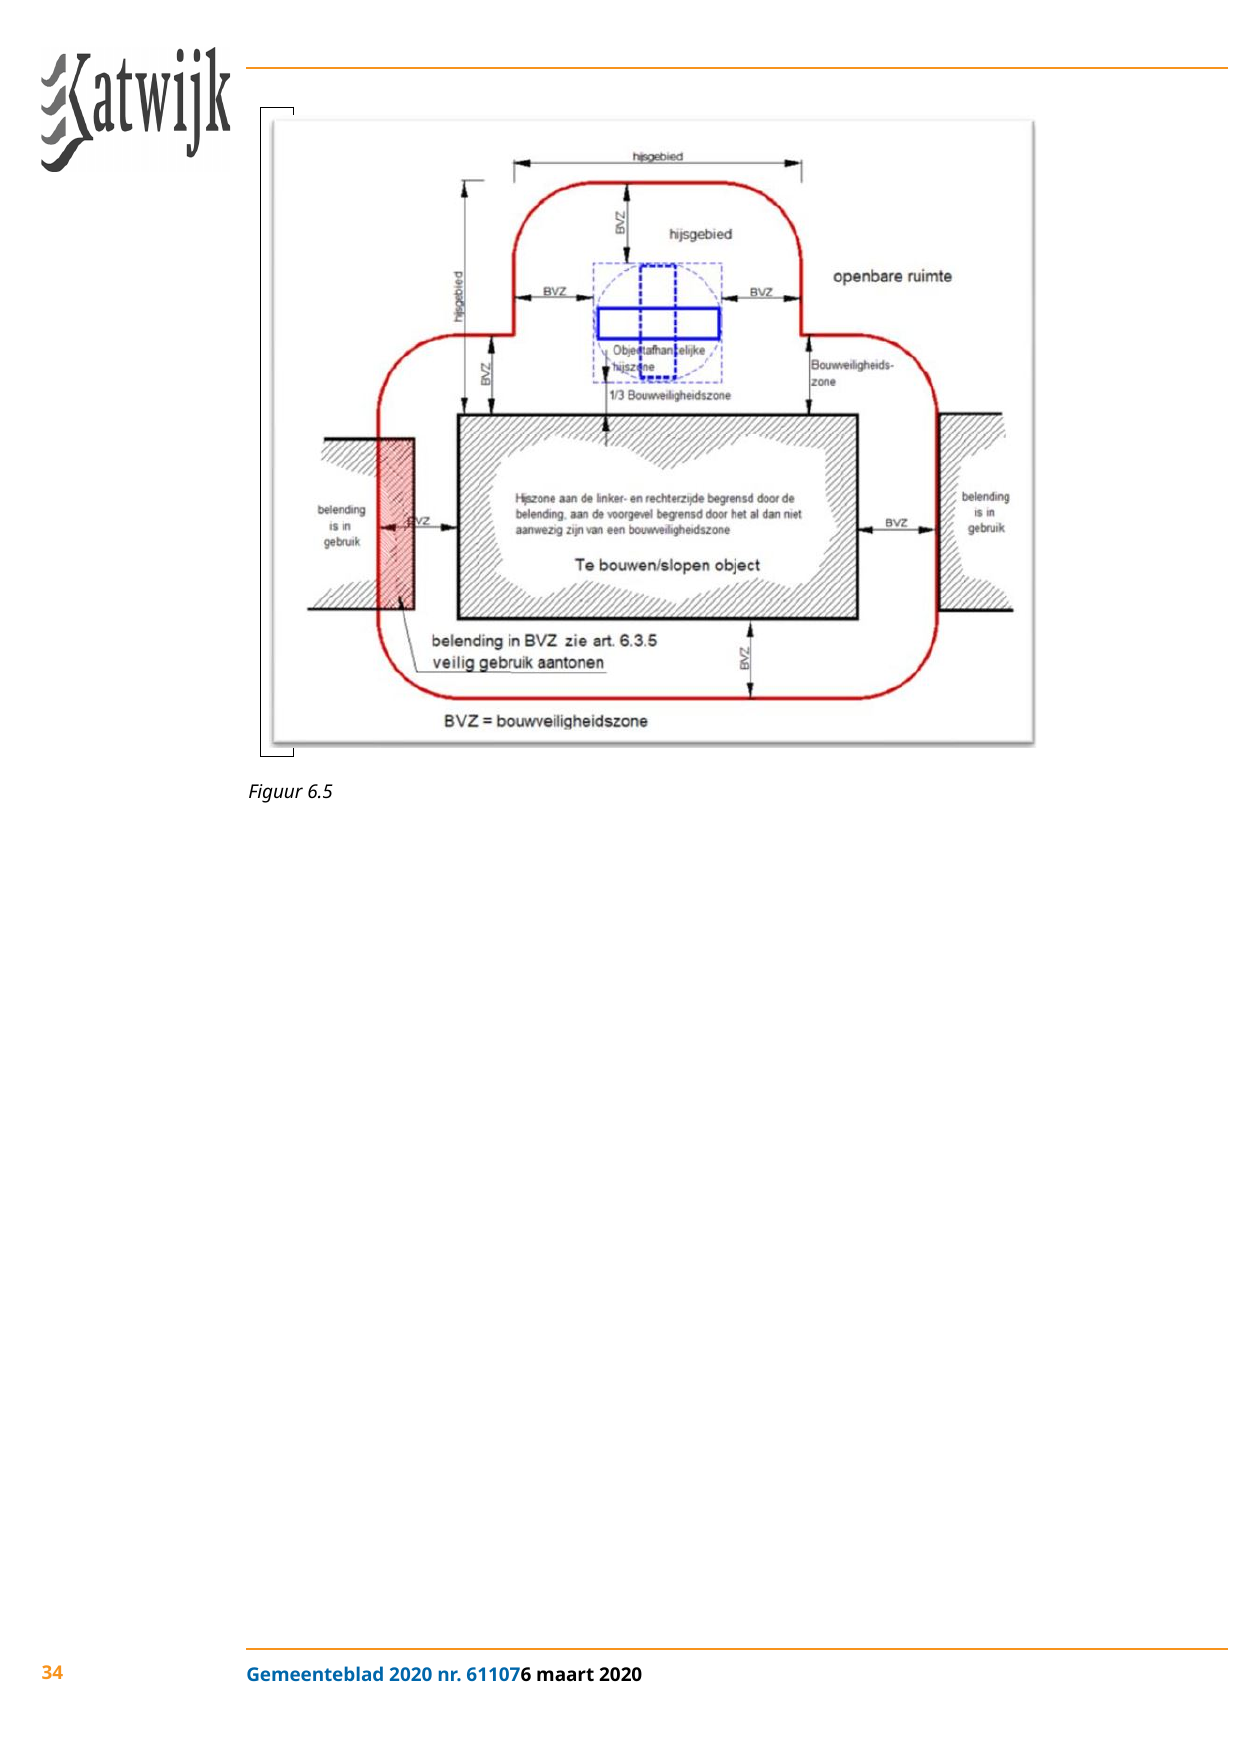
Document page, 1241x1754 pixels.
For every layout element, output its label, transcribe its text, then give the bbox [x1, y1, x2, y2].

text Figuur 6.5 [248, 778, 1152, 803]
picture [268, 115, 1037, 748]
picture [41, 47, 231, 172]
